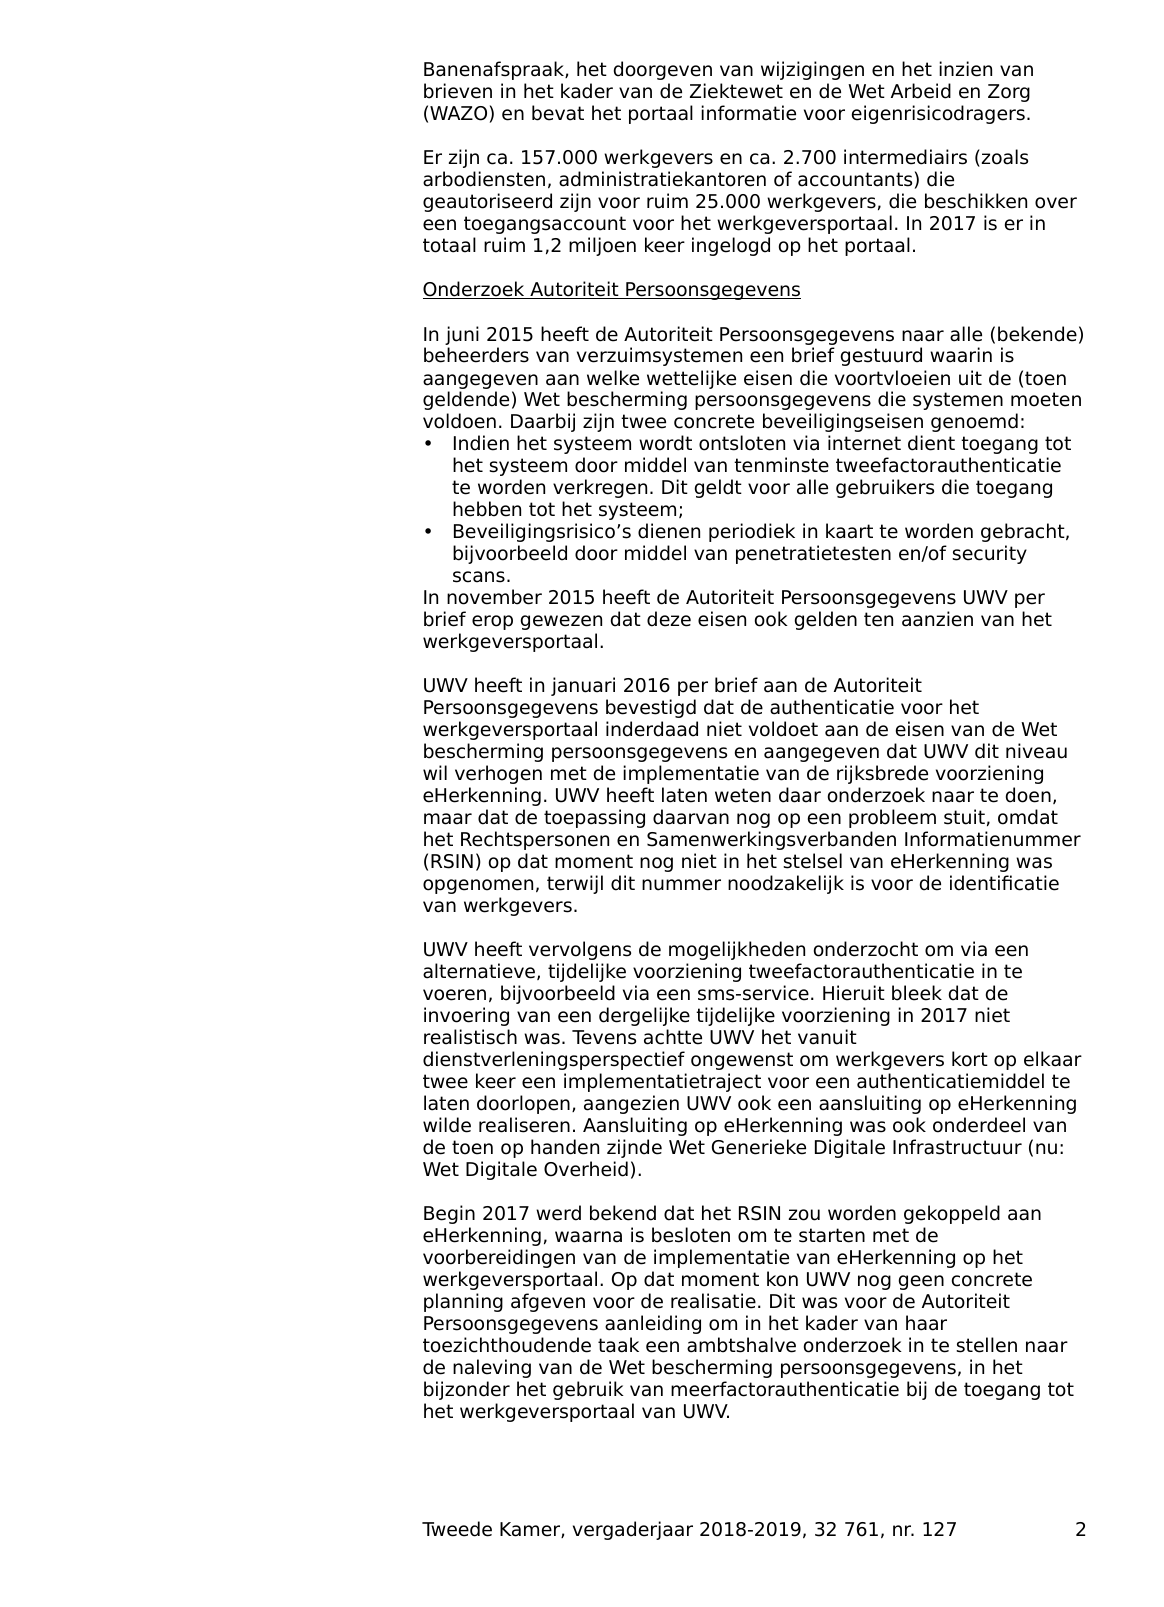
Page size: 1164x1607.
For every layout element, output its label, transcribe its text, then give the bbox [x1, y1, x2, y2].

text In november 2015 heeft de Autoriteit Persoonsgegevens UWV per brief erop gewezen dat deze eisen ook gelden ten aanzien van het werkgeversportaal. [422, 587, 1087, 653]
text Er zijn ca. 157.000 werkgevers en ca. 2.700 intermediairs (zoals arbodiensten, administratiekantoren of accountants) die geautoriseerd zijn voor ruim 25.000 werkgevers, die beschikken over een toegangsaccount voor het werkgeversportaal. In 2017 is er in totaal ruim 1,2 miljoen keer ingelogd op het portaal. [422, 147, 1087, 257]
text Banenafspraak, het doorgeven van wijzigingen en het inzien van brieven in het kader van de Ziektewet en de Wet Arbeid en Zorg (WAZO) en bevat het portaal informatie voor eigenrisicodragers. [422, 59, 1087, 125]
text In juni 2015 heeft de Autoriteit Persoonsgegevens naar alle (bekende) beheerders van verzuimsystemen een brief gestuurd waarin is aangegeven aan welke wettelijke eisen die voortvloeien uit de (toen geldende) Wet bescherming persoonsgegevens die systemen moeten voldoen. Daarbij zijn twee concrete beveiligingseisen genoemd: [422, 323, 1087, 433]
text UWV heeft in januari 2016 per brief aan de Autoriteit Persoonsgegevens bevestigd dat de authenticatie voor het werkgeversportaal inderdaad niet voldoet aan de eisen van de Wet bescherming persoonsgegevens en aangegeven dat UWV dit niveau wil verhogen met de implementatie van de rijksbrede voorziening eHerkenning. UWV heeft laten weten daar onderzoek naar te doen, maar dat de toepassing daarvan nog op een probleem stuit, omdat het Rechtspersonen en Samenwerkingsverbanden Informatienummer (RSIN) op dat moment nog niet in het stelsel van eHerkenning was opgenomen, terwijl dit nummer noodzakelijk is voor de identificatie van werkgevers. [422, 675, 1087, 917]
text Begin 2017 werd bekend dat het RSIN zou worden gekoppeld aan eHerkenning, waarna is besloten om te starten met de voorbereidingen van de implementatie van eHerkenning op het werkgeversportaal. Op dat moment kon UWV nog geen concrete planning afgeven voor de realisatie. Dit was voor de Autoriteit Persoonsgegevens aanleiding om in het kader van haar toezichthoudende taak een ambtshalve onderzoek in te stellen naar de naleving van de Wet bescherming persoonsgegevens, in het bijzonder het gebruik van meerfactorauthenticatie bij de toegang tot het werkgeversportaal van UWV. [422, 1203, 1087, 1423]
text UWV heeft vervolgens de mogelijkheden onderzocht om via een alternatieve, tijdelijke voorziening tweefactorauthenticatie in te voeren, bijvoorbeeld via een sms-service. Hieruit bleek dat de invoering van een dergelijke tijdelijke voorziening in 2017 niet realistisch was. Tevens achtte UWV het vanuit dienstverleningsperspectief ongewenst om werkgevers kort op elkaar twee keer een implementatietraject voor een authenticatiemiddel te laten doorlopen, aangezien UWV ook een aansluiting op eHerkenning wilde realiseren. Aansluiting op eHerkenning was ook onderdeel van de toen op handen zijnde Wet Generieke Digitale Infrastructuur (nu: Wet Digitale Overheid). [422, 939, 1087, 1181]
subtitle Onderzoek Autoriteit Persoonsgegevens [422, 279, 1087, 301]
text • Beveiligingsrisico’s dienen periodiek in kaart te worden gebracht, bijvoorbeeld door middel van penetratietesten en/of security scans. [422, 521, 1087, 587]
text • Indien het systeem wordt ontsloten via internet dient toegang tot het systeem door middel van tenminste tweefactorauthenticatie te worden verkregen. Dit geldt voor alle gebruikers die toegang hebben tot het systeem; [422, 433, 1087, 521]
